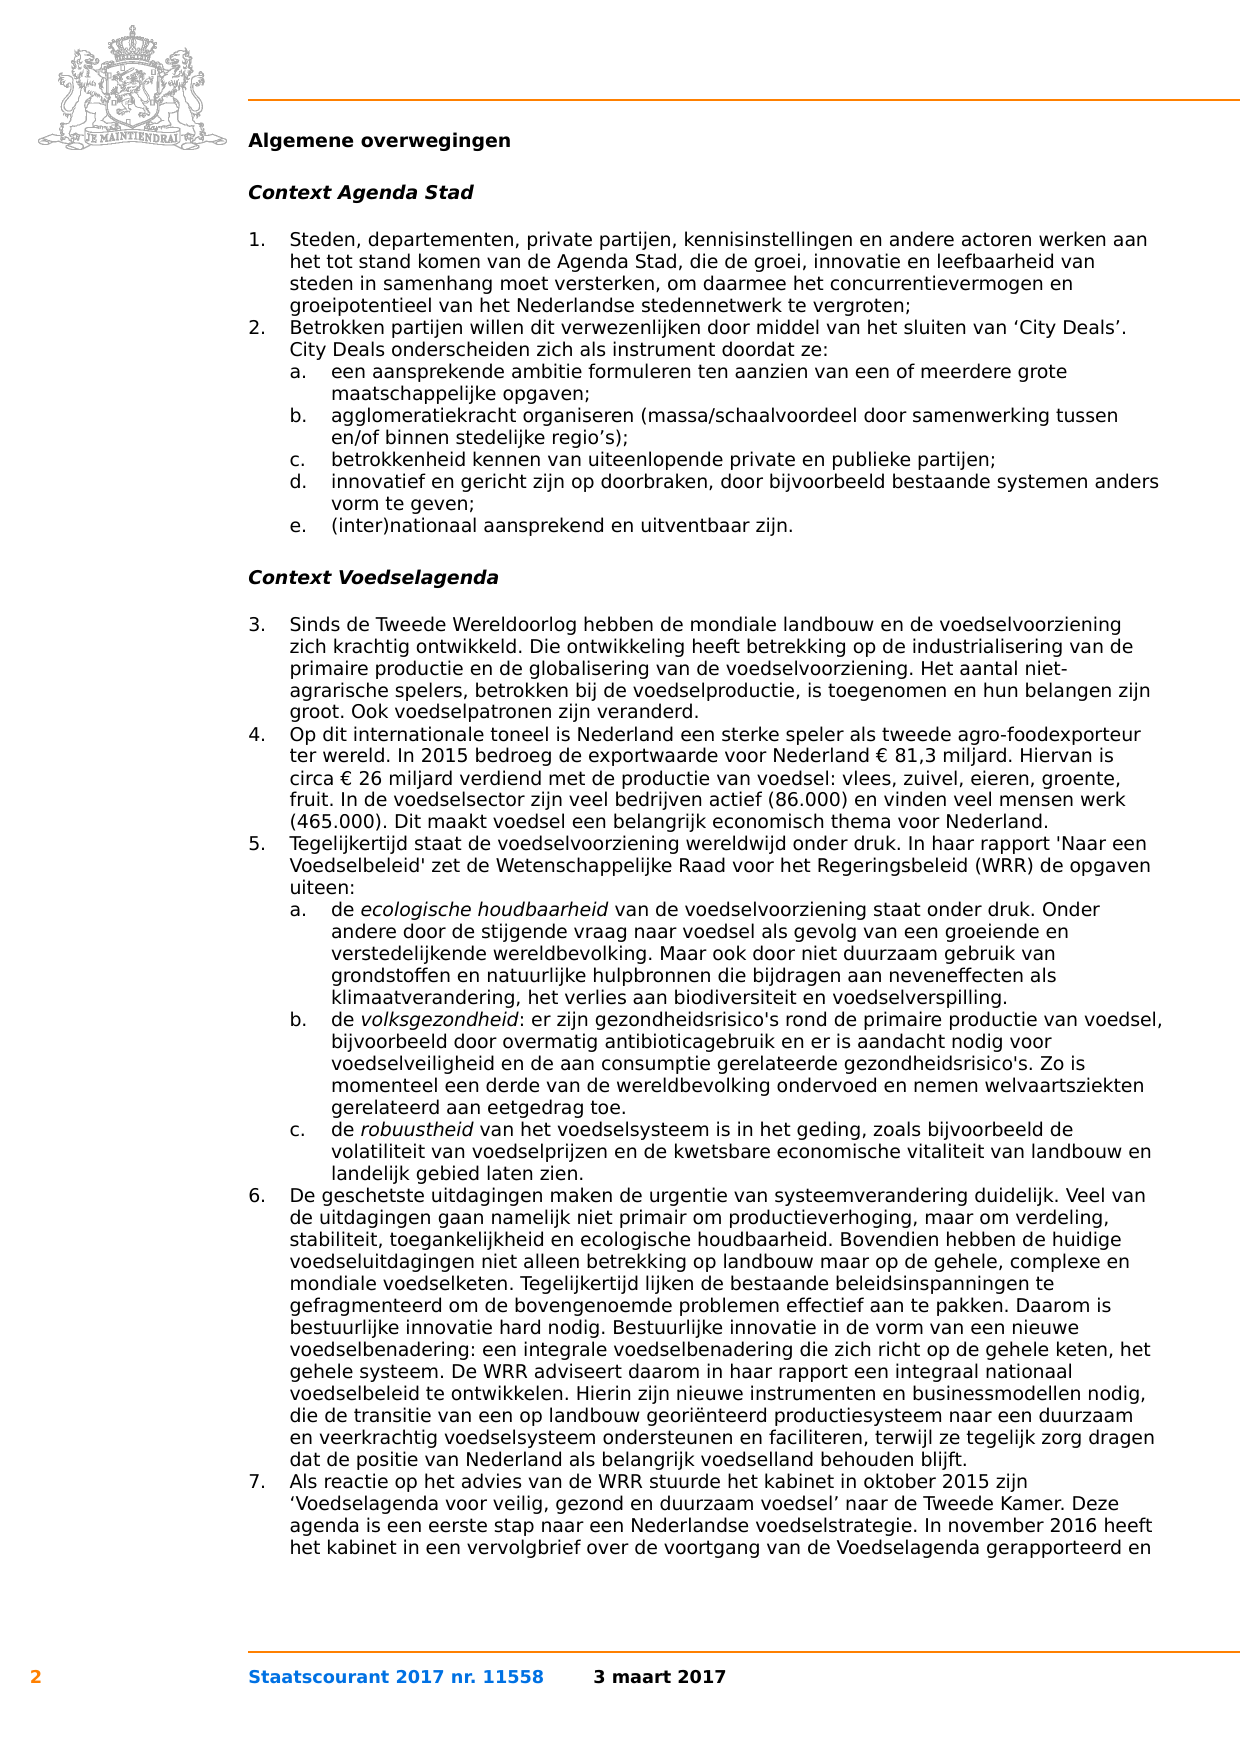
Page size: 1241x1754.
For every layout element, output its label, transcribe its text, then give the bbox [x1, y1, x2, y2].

text a. de ecologische houdbaarheid van de voedselvoorziening staat onder druk. Onder andere door de stijgende vraag naar voedsel als gevolg van een groeiende en verstedelijkende wereldbevolking. Maar ook door niet duurzaam gebruik van grondstoffen en natuurlijke hulpbronnen die bijdragen aan neveneffecten als klimaatverandering, het verlies aan biodiversiteit en voedselverspilling. [289, 899, 1163, 1009]
subtitle Algemene overwegingen [248, 130, 1163, 152]
text 2. Betrokken partijen willen dit verwezenlijken door middel van het sluiten van ‘City Deals’. City Deals onderscheiden zich als instrument doordat ze: [248, 317, 1163, 361]
text a. een aansprekende ambitie formuleren ten aanzien van een of meerdere grote maatschappelijke opgaven; [289, 361, 1163, 405]
text b. agglomeratiekracht organiseren (massa/schaalvoordeel door samenwerking tussen en/of binnen stedelijke regio’s); [289, 405, 1163, 449]
text e. (inter)nationaal aansprekend en uitventbaar zijn. [289, 514, 1163, 537]
subtitle Context Agenda Stad [248, 182, 1163, 204]
subtitle Context Voedselagenda [248, 567, 1163, 588]
text d. innovatief en gericht zijn op doorbraken, door bijvoorbeeld bestaande systemen anders vorm te geven; [289, 471, 1163, 514]
text 4. Op dit internationale toneel is Nederland een sterke speler als tweede agro-foodexporteur ter wereld. In 2015 bedroeg de exportwaarde voor Nederland € 81,3 miljard. Hiervan is circa € 26 miljard verdiend met de productie van voedsel: vlees, zuivel, eieren, groente, fruit. In de voedselsector zijn veel bedrijven actief (86.000) en vinden veel mensen werk (465.000). Dit maakt voedsel een belangrijk economisch thema voor Nederland. [248, 723, 1163, 833]
picture [38, 25, 227, 150]
text 1. Steden, departementen, private partijen, kennisinstellingen en andere actoren werken aan het tot stand komen van de Agenda Stad, die de groei, innovatie en leefbaarheid van steden in samenhang moet versterken, om daarmee het concurrentievermogen en groeipotentieel van het Nederlandse stedennetwerk te vergroten; [248, 229, 1163, 317]
text 5. Tegelijkertijd staat de voedselvoorziening wereldwijd onder druk. In haar rapport 'Naar een Voedselbeleid' zet de Wetenschappelijke Raad voor het Regeringsbeleid (WRR) de opgaven uiteen: [248, 833, 1163, 899]
text 7. Als reactie op het advies van de WRR stuurde het kabinet in oktober 2015 zijn ‘Voedselagenda voor veilig, gezond en duurzaam voedsel’ naar de Tweede Kamer. Deze agenda is een eerste stap naar een Nederlandse voedselstrategie. In november 2016 heeft het kabinet in een vervolgbrief over de voortgang van de Voedselagenda gerapporteerd en [248, 1471, 1163, 1559]
text c. de robuustheid van het voedselsysteem is in het geding, zoals bijvoorbeeld de volatiliteit van voedselprijzen en de kwetsbare economische vitaliteit van landbouw en landelijk gebied laten zien. [289, 1119, 1163, 1185]
text b. de volksgezondheid: er zijn gezondheidsrisico's rond de primaire productie van voedsel, bijvoorbeeld door overmatig antibioticagebruik en er is aandacht nodig voor voedselveiligheid en de aan consumptie gerelateerde gezondheidsrisico's. Zo is momenteel een derde van de wereldbevolking ondervoed en nemen welvaartsziekten gerelateerd aan eetgedrag toe. [289, 1009, 1163, 1119]
text 6. De geschetste uitdagingen maken de urgentie van systeemverandering duidelijk. Veel van de uitdagingen gaan namelijk niet primair om productieverhoging, maar om verdeling, stabiliteit, toegankelijkheid en ecologische houdbaarheid. Bovendien hebben de huidige voedseluitdagingen niet alleen betrekking op landbouw maar op de gehele, complexe en mondiale voedselketen. Tegelijkertijd lijken de bestaande beleidsinspanningen te gefragmenteerd om de bovengenoemde problemen effectief aan te pakken. Daarom is bestuurlijke innovatie hard nodig. Bestuurlijke innovatie in de vorm van een nieuwe voedselbenadering: een integrale voedselbenadering die zich richt op de gehele keten, het gehele systeem. De WRR adviseert daarom in haar rapport een integraal nationaal voedselbeleid te ontwikkelen. Hierin zijn nieuwe instrumenten en businessmodellen nodig, die de transitie van een op landbouw georiënteerd productiesysteem naar een duurzaam en veerkrachtig voedselsysteem ondersteunen en faciliteren, terwijl ze tegelijk zorg dragen dat de positie van Nederland als belangrijk voedselland behouden blijft. [248, 1185, 1163, 1471]
text c. betrokkenheid kennen van uiteenlopende private en publieke partijen; [289, 449, 1163, 471]
text 3. Sinds de Tweede Wereldoorlog hebben de mondiale landbouw en de voedselvoorziening zich krachtig ontwikkeld. Die ontwikkeling heeft betrekking op de industrialisering van de primaire productie en de globalisering van de voedselvoorziening. Het aantal niet-agrarische spelers, betrokken bij de voedselproductie, is toegenomen en hun belangen zijn groot. Ook voedselpatronen zijn veranderd. [248, 613, 1163, 723]
